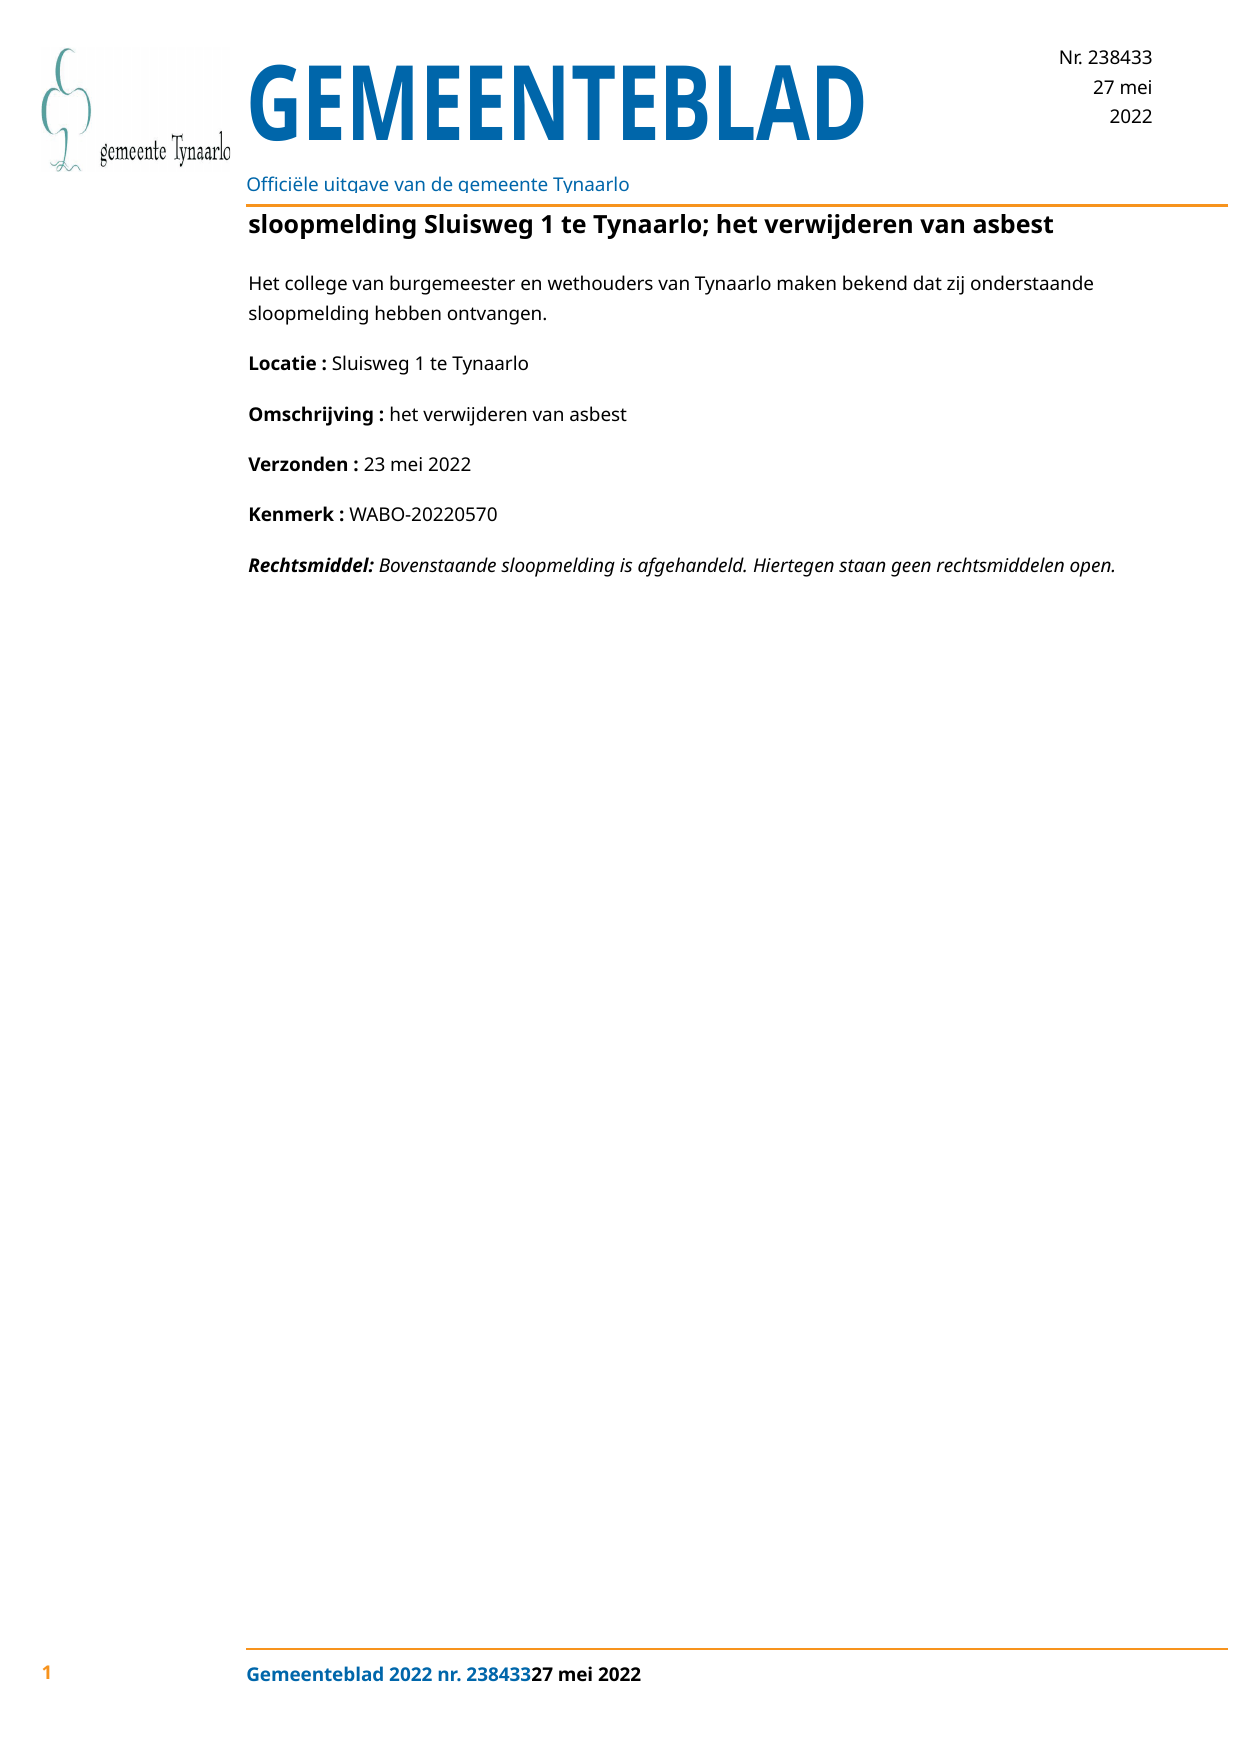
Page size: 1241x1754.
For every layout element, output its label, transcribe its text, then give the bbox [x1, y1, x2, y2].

text Omschrijving : het verwijderen van asbest [248, 401, 1152, 426]
text Kenmerk : WABO-20220570 [248, 502, 1152, 527]
text Verzonden : 23 mei 2022 [248, 451, 1152, 477]
text sloopmelding Sluisweg 1 te Tynaarlo; het verwijderen van asbest [248, 207, 1152, 241]
text Het college van burgemeester en wethouders van Tynaarlo maken bekend dat zij onderstaande sloopmelding hebben ontvangen. [248, 270, 1152, 326]
text Locatie : Sluisweg 1 te Tynaarlo [248, 350, 1152, 376]
picture [41, 47, 231, 172]
text Rechtsmiddel: Bovenstaande sloopmelding is afgehandeld. Hiertegen staan geen rechtsmiddelen open. [248, 552, 1152, 578]
